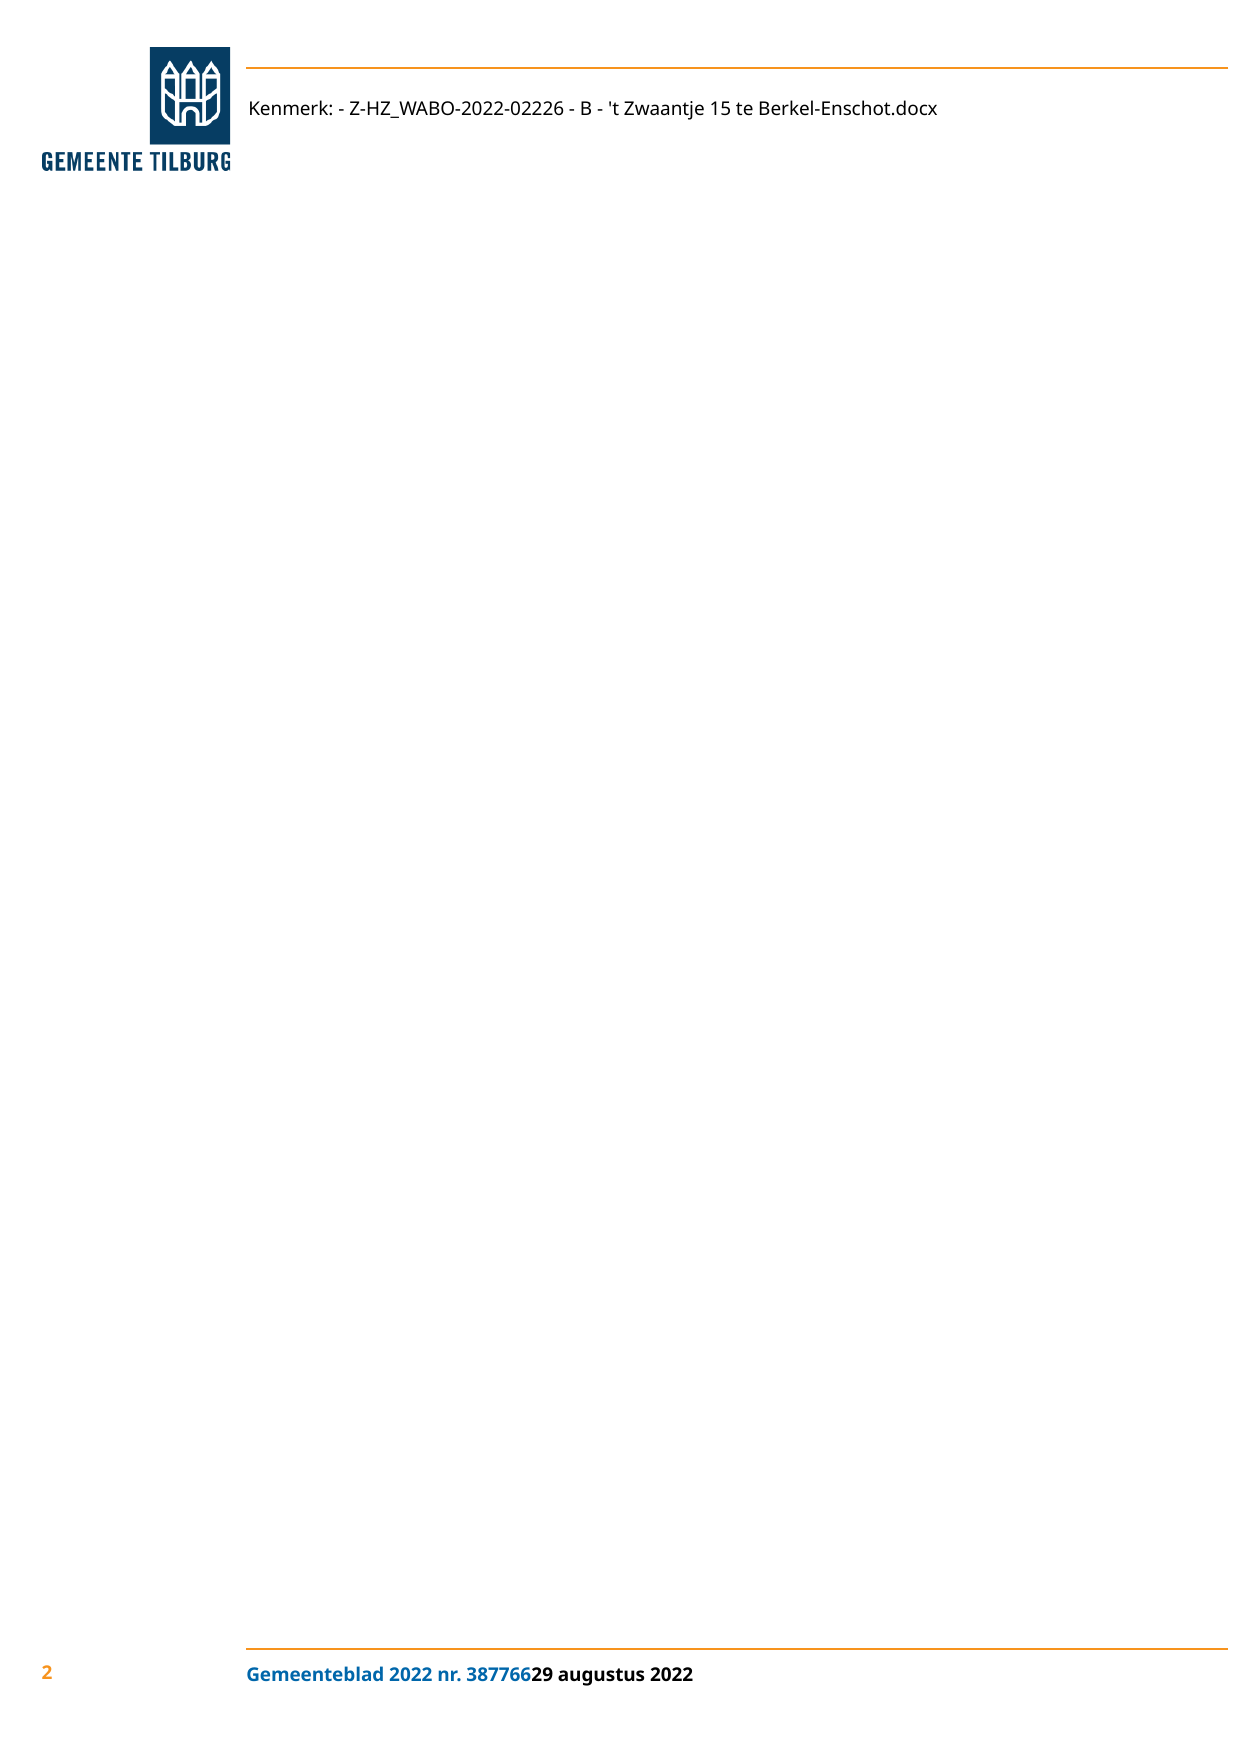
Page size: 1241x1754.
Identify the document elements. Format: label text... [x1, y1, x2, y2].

text Kenmerk: - Z-HZ_WABO-2022-02226 - B - 't Zwaantje 15 te Berkel-Enschot.docx [248, 95, 1152, 121]
picture [41, 47, 231, 172]
